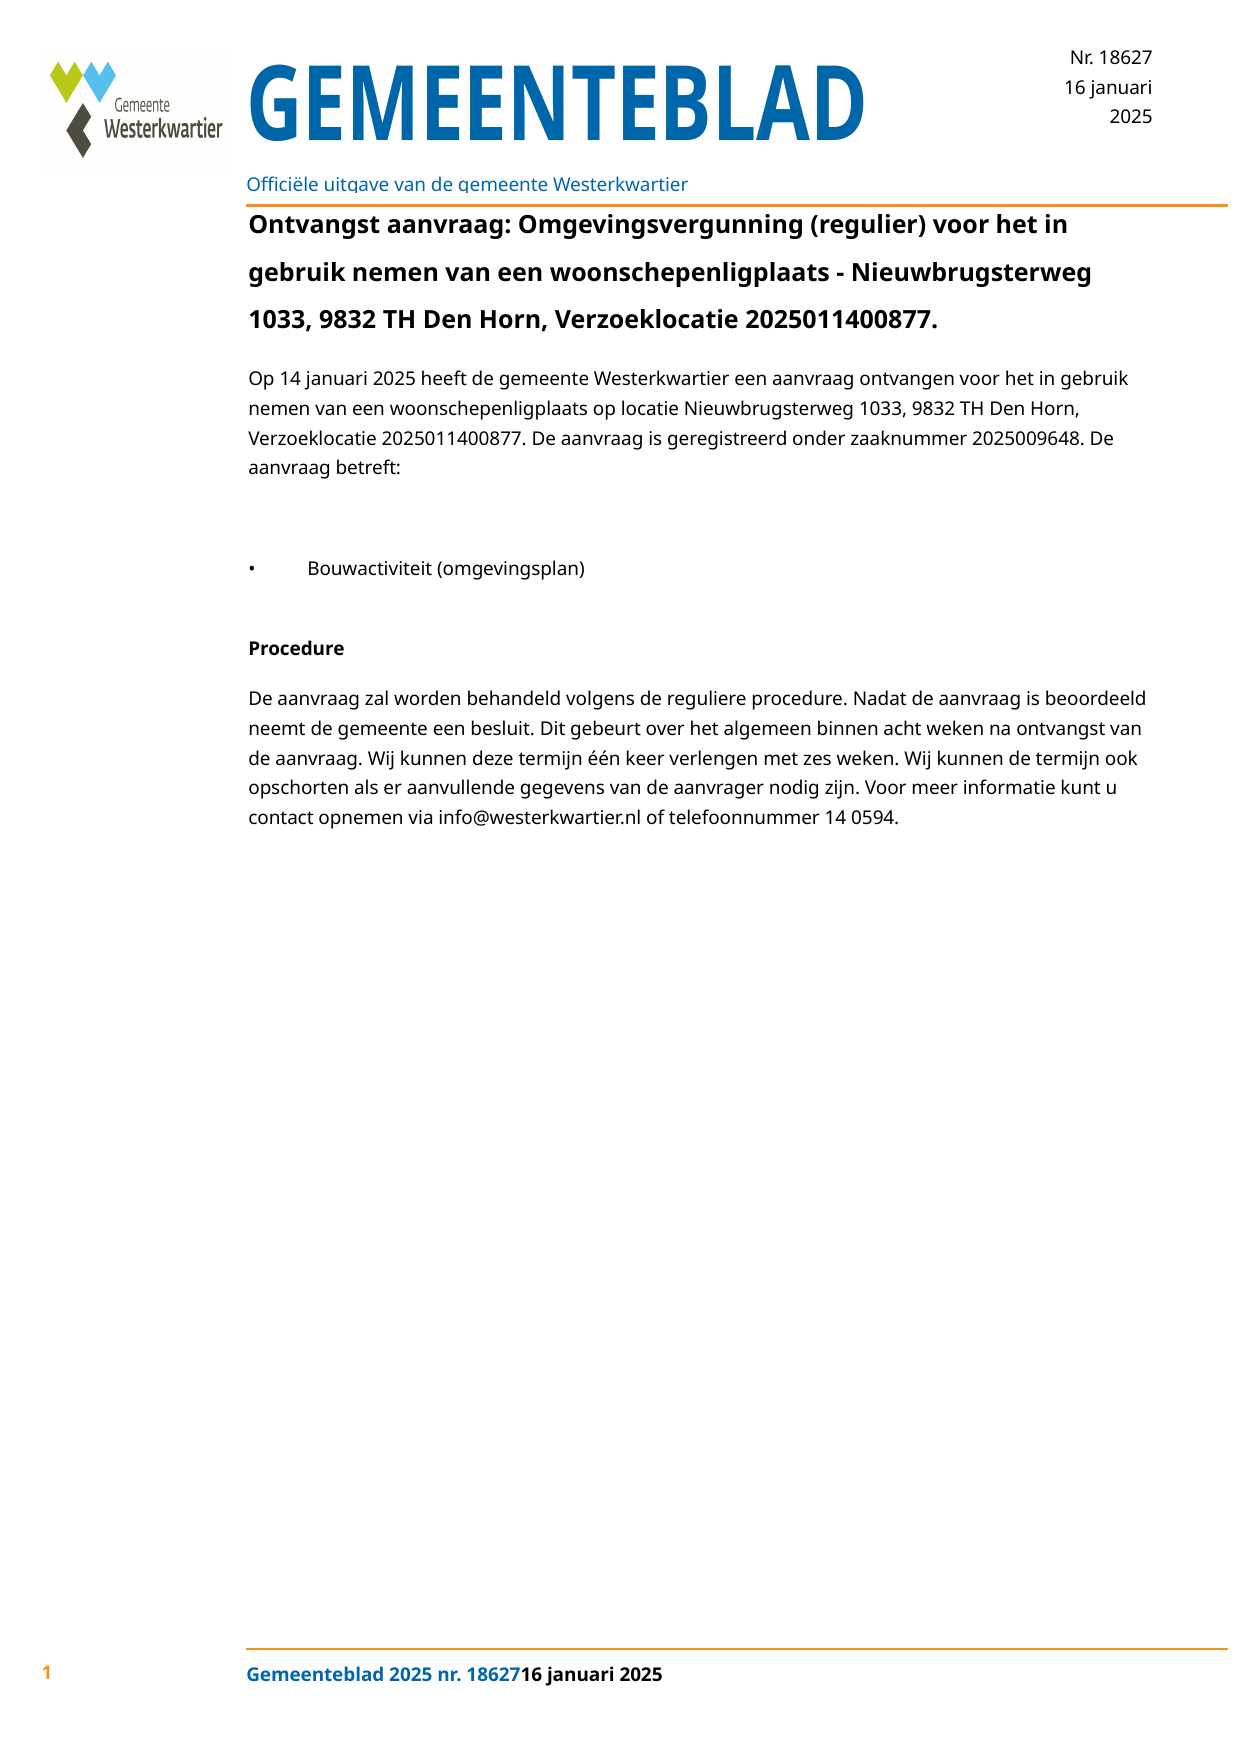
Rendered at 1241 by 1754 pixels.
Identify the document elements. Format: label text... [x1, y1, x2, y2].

text De aanvraag zal worden behandeld volgens de reguliere procedure. Nadat de aanvraag is beoordeeld neemt de gemeente een besluit. Dit gebeurt over het algemeen binnen acht weken na ontvangst van de aanvraag. Wij kunnen deze termijn één keer verlengen met zes weken. Wij kunnen de termijn ook opschorten als er aanvullende gegevens van de aanvrager nodig zijn. Voor meer informatie kunt u contact opnemen via info@westerkwartier.nl of telefoonnummer 14 0594. [248, 686, 1152, 829]
picture [41, 47, 231, 172]
text Ontvangst aanvraag: Omgevingsvergunning (regulier) voor het in gebruik nemen van een woonschepenligplaats - Nieuwbrugsterweg 1033, 9832 TH Den Horn, Verzoeklocatie 2025011400877. [248, 207, 1152, 336]
text Op 14 januari 2025 heeft de gemeente Westerkwartier een aanvraag ontvangen voor het in gebruik nemen van een woonschepenligplaats op locatie Nieuwbrugsterweg 1033, 9832 TH Den Horn, Verzoeklocatie 2025011400877. De aanvraag is geregistreerd onder zaaknummer 2025009648. De aanvraag betreft: [248, 366, 1152, 480]
text Procedure [248, 635, 1152, 661]
list Bouwactiviteit (omgevingsplan) [248, 555, 1152, 581]
